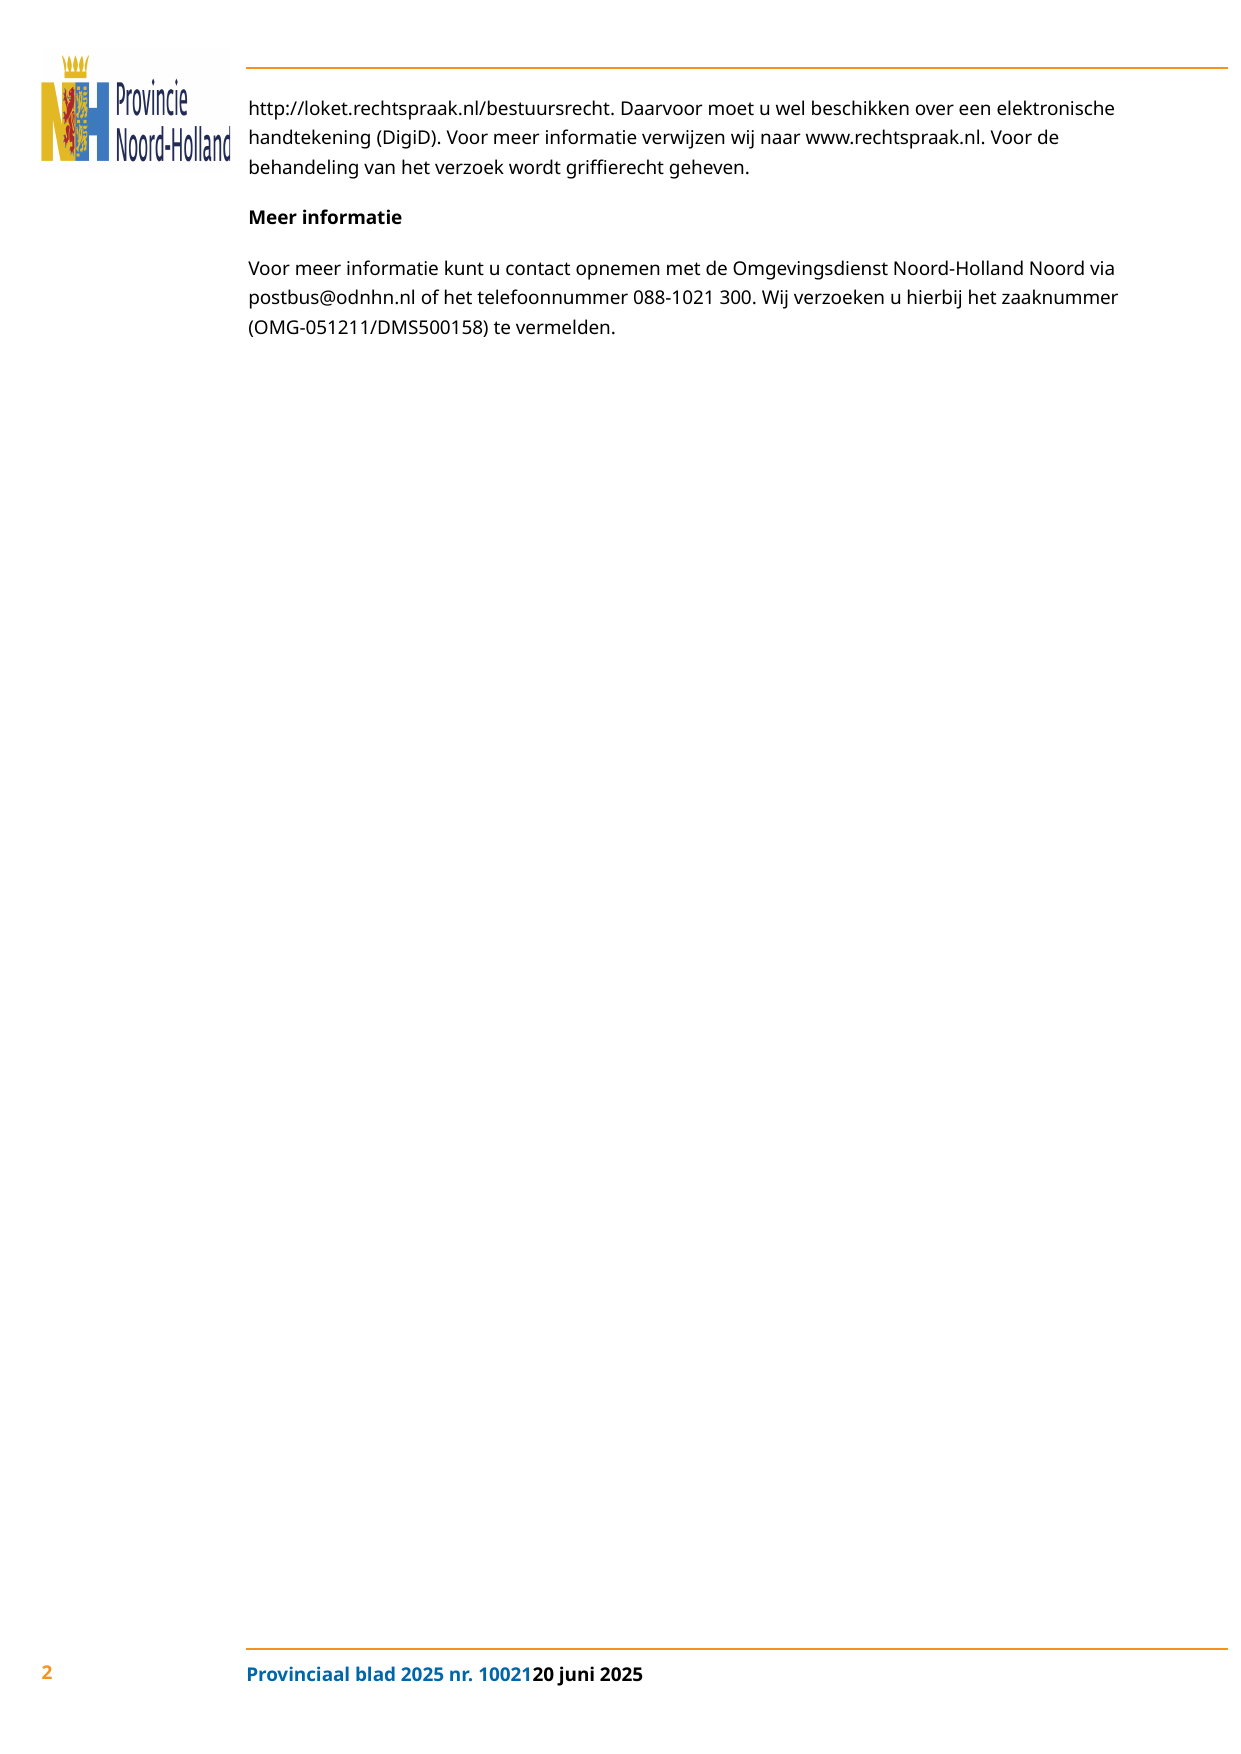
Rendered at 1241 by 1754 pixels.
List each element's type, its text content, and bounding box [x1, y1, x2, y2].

text Meer informatie [248, 204, 1152, 230]
text http://loket.rechtspraak.nl/bestuursrecht. Daarvoor moet u wel beschikken over een elektronische handtekening (DigiD). Voor meer informatie verwijzen wij naar www.rechtspraak.nl. Voor de behandeling van het verzoek wordt griffierecht geheven. [248, 95, 1152, 180]
picture [41, 47, 231, 172]
text Voor meer informatie kunt u contact opnemen met de Omgevingsdienst Noord-Holland Noord via postbus@odnhn.nl of het telefoonnummer 088-1021 300. Wij verzoeken u hierbij het zaaknummer (OMG-051211/DMS500158) te vermelden. [248, 255, 1152, 340]
